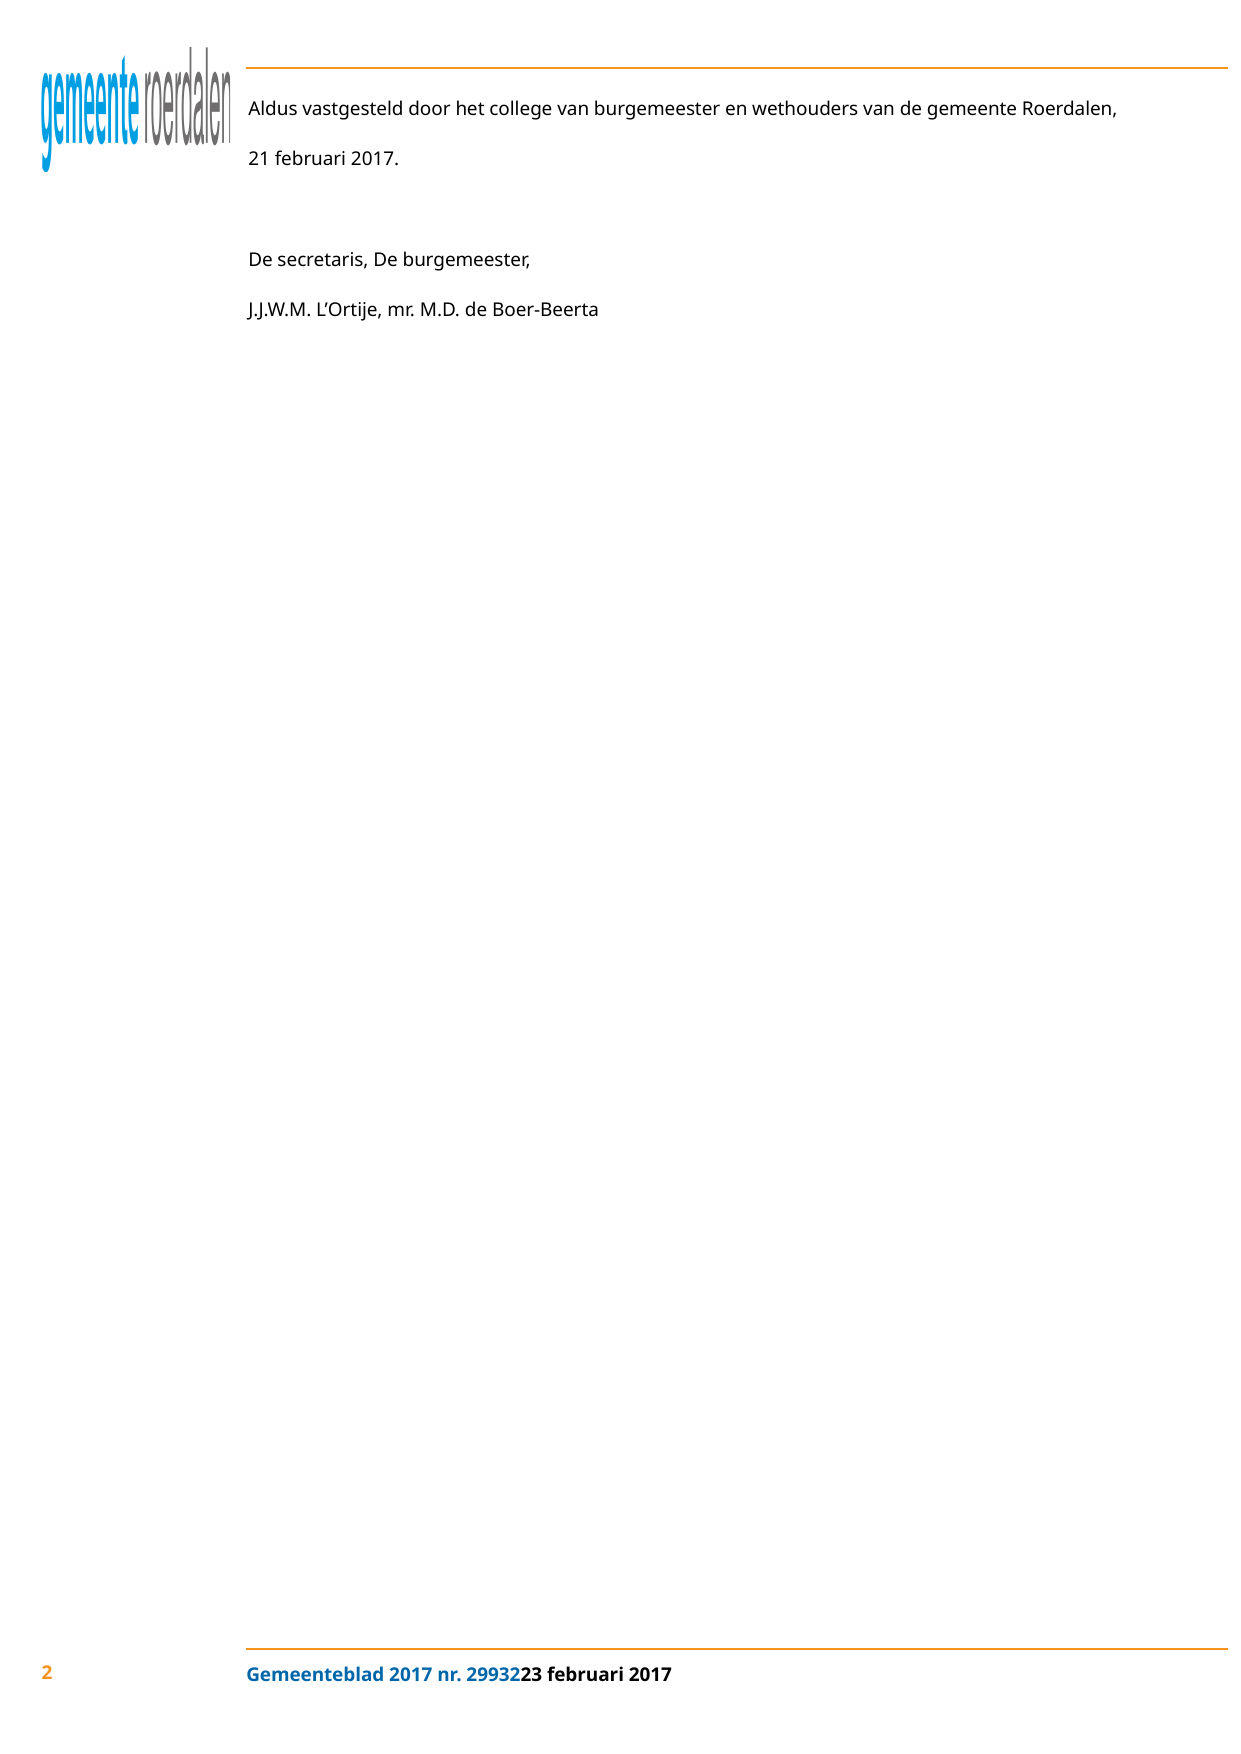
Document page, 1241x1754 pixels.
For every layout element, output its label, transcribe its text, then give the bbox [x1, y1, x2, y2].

text Aldus vastgesteld door het college van burgemeester en wethouders van de gemeente Roerdalen, [248, 95, 1152, 121]
text De secretaris, De burgemeester, [248, 246, 1152, 272]
picture [41, 134, 48, 172]
picture [41, 47, 231, 172]
text 21 februari 2017. [248, 145, 1152, 171]
text J.J.W.M. L’Ortije, mr. M.D. de Boer-Beerta [248, 296, 1152, 322]
